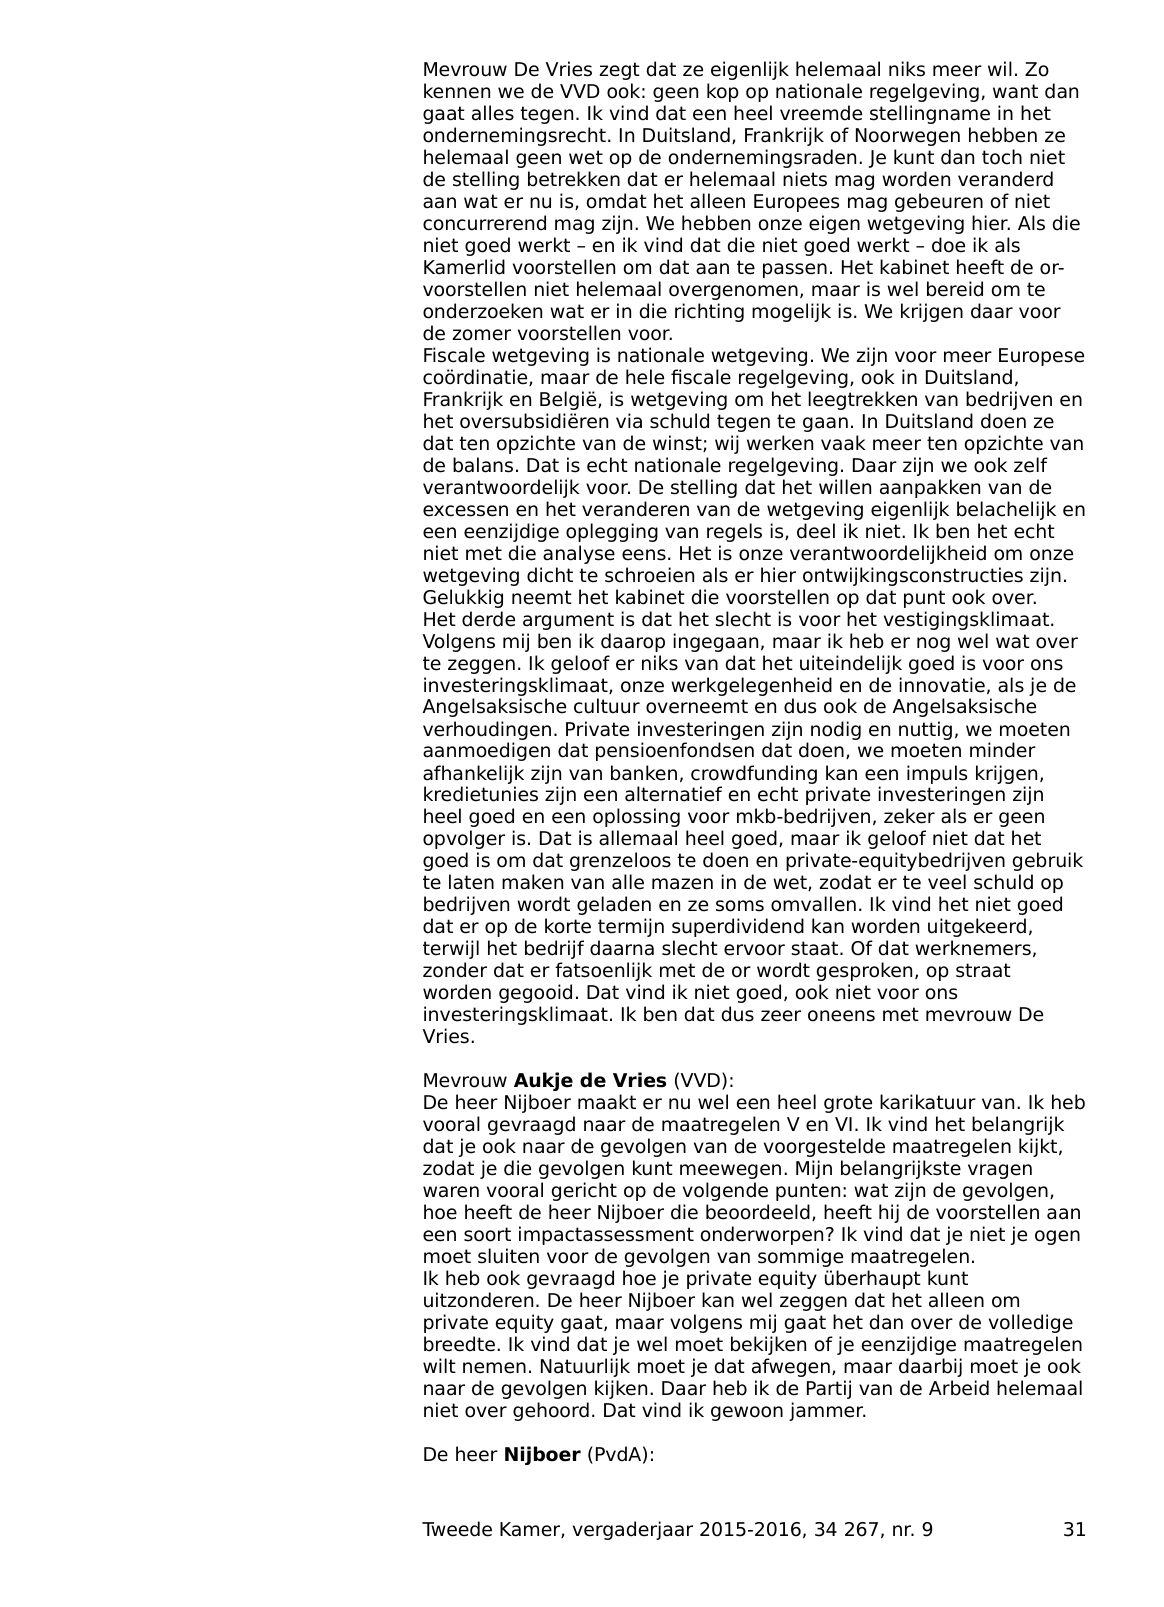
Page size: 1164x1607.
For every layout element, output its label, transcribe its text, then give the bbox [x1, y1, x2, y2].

text Ik heb ook gevraagd hoe je private equity überhaupt kunt uitzonderen. De heer Nijboer kan wel zeggen dat het alleen om private equity gaat, maar volgens mij gaat het dan over de volledige breedte. Ik vind dat je wel moet bekijken of je eenzijdige maatregelen wilt nemen. Natuurlijk moet je dat afwegen, maar daarbij moet je ook naar de gevolgen kijken. Daar heb ik de Partij van de Arbeid helemaal niet over gehoord. Dat vind ik gewoon jammer. [422, 1268, 1087, 1422]
text De heer Nijboer (PvdA): [422, 1444, 1087, 1466]
text Fiscale wetgeving is nationale wetgeving. We zijn voor meer Europese coördinatie, maar de hele fiscale regelgeving, ook in Duitsland, Frankrijk en België, is wetgeving om het leegtrekken van bedrijven en het oversubsidiëren via schuld tegen te gaan. In Duitsland doen ze dat ten opzichte van de winst; wij werken vaak meer ten opzichte van de balans. Dat is echt nationale regelgeving. Daar zijn we ook zelf verantwoordelijk voor. De stelling dat het willen aanpakken van de excessen en het veranderen van de wetgeving eigenlijk belachelijk en een eenzijdige oplegging van regels is, deel ik niet. Ik ben het echt niet met die analyse eens. Het is onze verantwoordelijkheid om onze wetgeving dicht te schroeien als er hier ontwijkingsconstructies zijn. Gelukkig neemt het kabinet die voorstellen op dat punt ook over. [422, 345, 1087, 608]
text Mevrouw De Vries zegt dat ze eigenlijk helemaal niks meer wil. Zo kennen we de VVD ook: geen kop op nationale regelgeving, want dan gaat alles tegen. Ik vind dat een heel vreemde stellingname in het ondernemingsrecht. In Duitsland, Frankrijk of Noorwegen hebben ze helemaal geen wet op de ondernemingsraden. Je kunt dan toch niet de stelling betrekken dat er helemaal niets mag worden veranderd aan wat er nu is, omdat het alleen Europees mag gebeuren of niet concurrerend mag zijn. We hebben onze eigen wetgeving hier. Als die niet goed werkt – en ik vind dat die niet goed werkt – doe ik als Kamerlid voorstellen om dat aan te passen. Het kabinet heeft de or-voorstellen niet helemaal overgenomen, maar is wel bereid om te onderzoeken wat er in die richting mogelijk is. We krijgen daar voor de zomer voorstellen voor. [422, 59, 1087, 345]
text Het derde argument is dat het slecht is voor het vestigingsklimaat. Volgens mij ben ik daarop ingegaan, maar ik heb er nog wel wat over te zeggen. Ik geloof er niks van dat het uiteindelijk goed is voor ons investeringsklimaat, onze werkgelegenheid en de innovatie, als je de Angelsaksische cultuur overneemt en dus ook de Angelsaksische verhoudingen. Private investeringen zijn nodig en nuttig, we moeten aanmoedigen dat pensioenfondsen dat doen, we moeten minder afhankelijk zijn van banken, crowdfunding kan een impuls krijgen, kredietunies zijn een alternatief en echt private investeringen zijn heel goed en een oplossing voor mkb-bedrijven, zeker als er geen opvolger is. Dat is allemaal heel goed, maar ik geloof niet dat het goed is om dat grenzeloos te doen en private-equitybedrijven gebruik te laten maken van alle mazen in de wet, zodat er te veel schuld op bedrijven wordt geladen en ze soms omvallen. Ik vind het niet goed dat er op de korte termijn superdividend kan worden uitgekeerd, terwijl het bedrijf daarna slecht ervoor staat. Of dat werknemers, zonder dat er fatsoenlijk met de or wordt gesproken, op straat worden gegooid. Dat vind ik niet goed, ook niet voor ons investeringsklimaat. Ik ben dat dus zeer oneens met mevrouw De Vries. [422, 608, 1087, 1048]
text Mevrouw Aukje de Vries (VVD): [422, 1070, 1087, 1092]
text De heer Nijboer maakt er nu wel een heel grote karikatuur van. Ik heb vooral gevraagd naar de maatregelen V en VI. Ik vind het belangrijk dat je ook naar de gevolgen van de voorgestelde maatregelen kijkt, zodat je die gevolgen kunt meewegen. Mijn belangrijkste vragen waren vooral gericht op de volgende punten: wat zijn de gevolgen, hoe heeft de heer Nijboer die beoordeeld, heeft hij de voorstellen aan een soort impactassessment onderworpen? Ik vind dat je niet je ogen moet sluiten voor de gevolgen van sommige maatregelen. [422, 1092, 1087, 1268]
